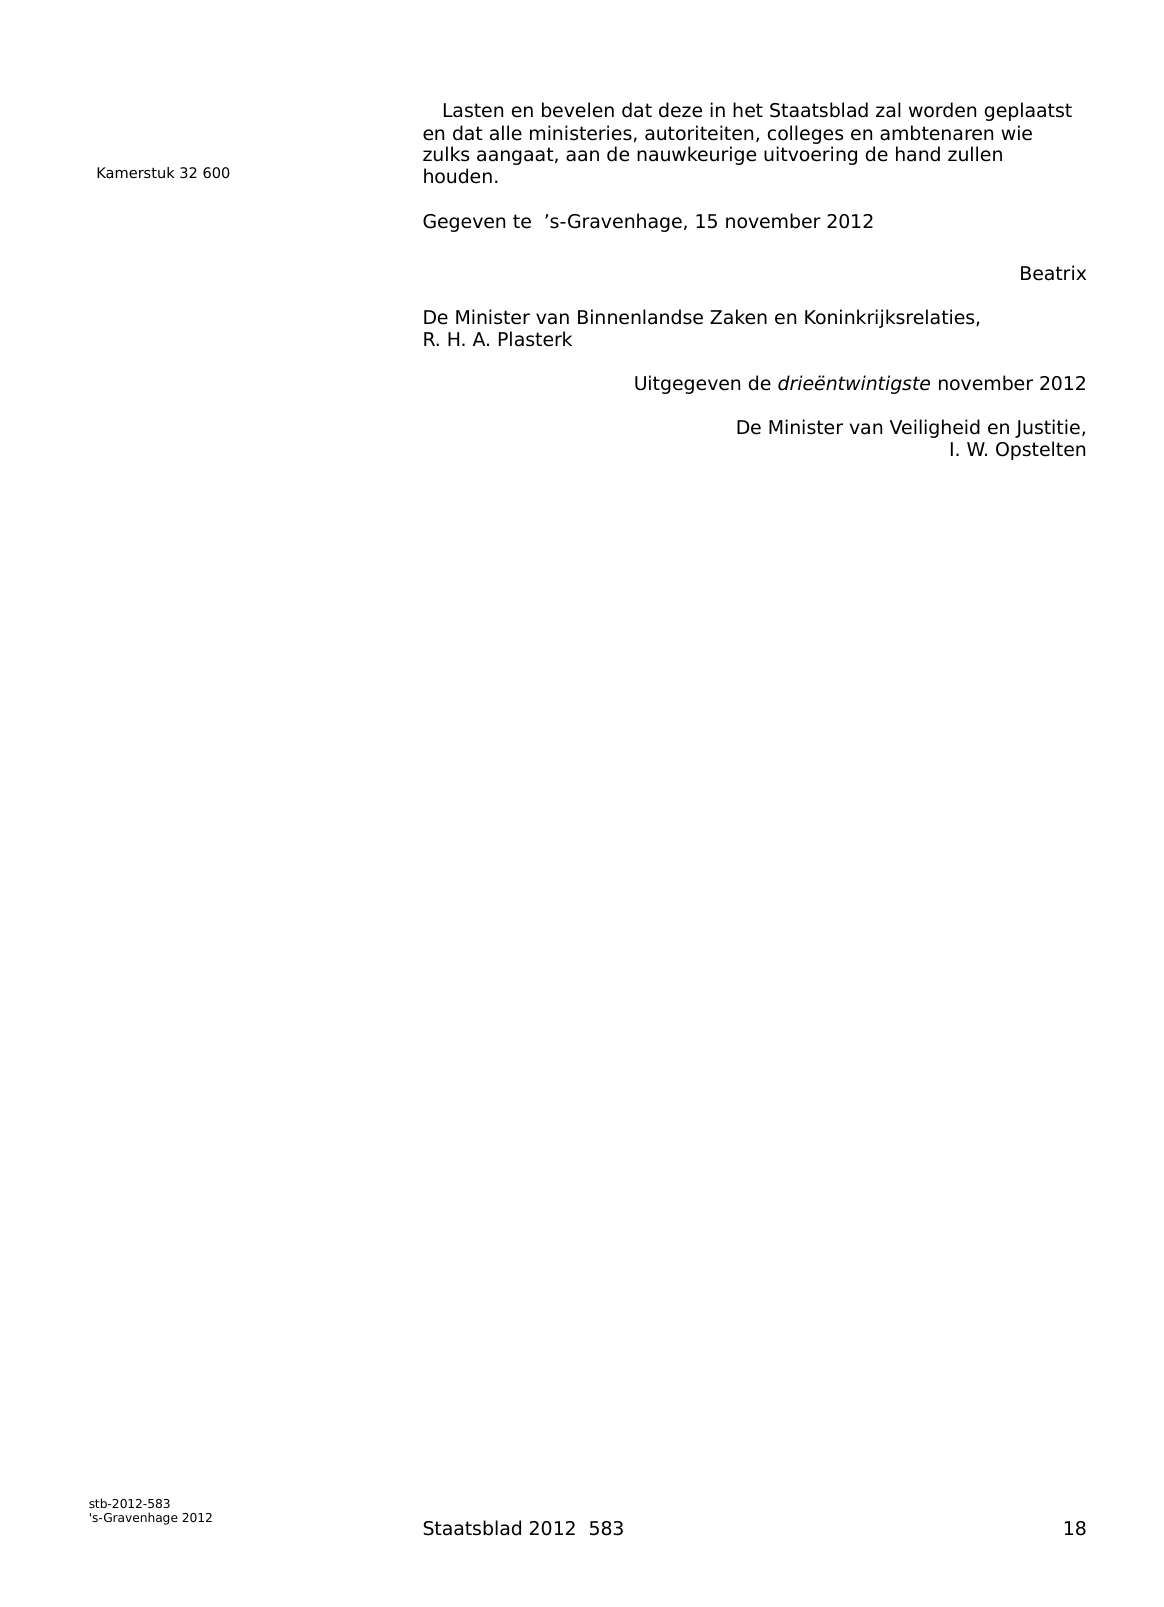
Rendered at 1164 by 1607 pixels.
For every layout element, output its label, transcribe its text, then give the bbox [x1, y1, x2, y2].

text Uitgegeven de drieëntwintigste november 2012 [422, 373, 1087, 395]
text De Minister van Binnenlandse Zaken en Koninkrijksrelaties, R. H. A. Plasterk [422, 307, 1087, 351]
text stb-2012-583 [88, 1497, 323, 1511]
text Beatrix [422, 262, 1087, 284]
text Gegeven te ’s-Gravenhage, 15 november 2012 [422, 211, 1087, 232]
text 's-Gravenhage 2012 [88, 1511, 323, 1525]
text Kamerstuk 32 600 [77, 165, 396, 182]
text Lasten en bevelen dat deze in het Staatsblad zal worden geplaatst en dat alle ministeries, autoriteiten, colleges en ambtenaren wie zulks aangaat, aan de nauwkeurige uitvoering de hand zullen houden. [422, 100, 1087, 188]
text De Minister van Veiligheid en Justitie, I. W. Opstelten [422, 417, 1087, 461]
